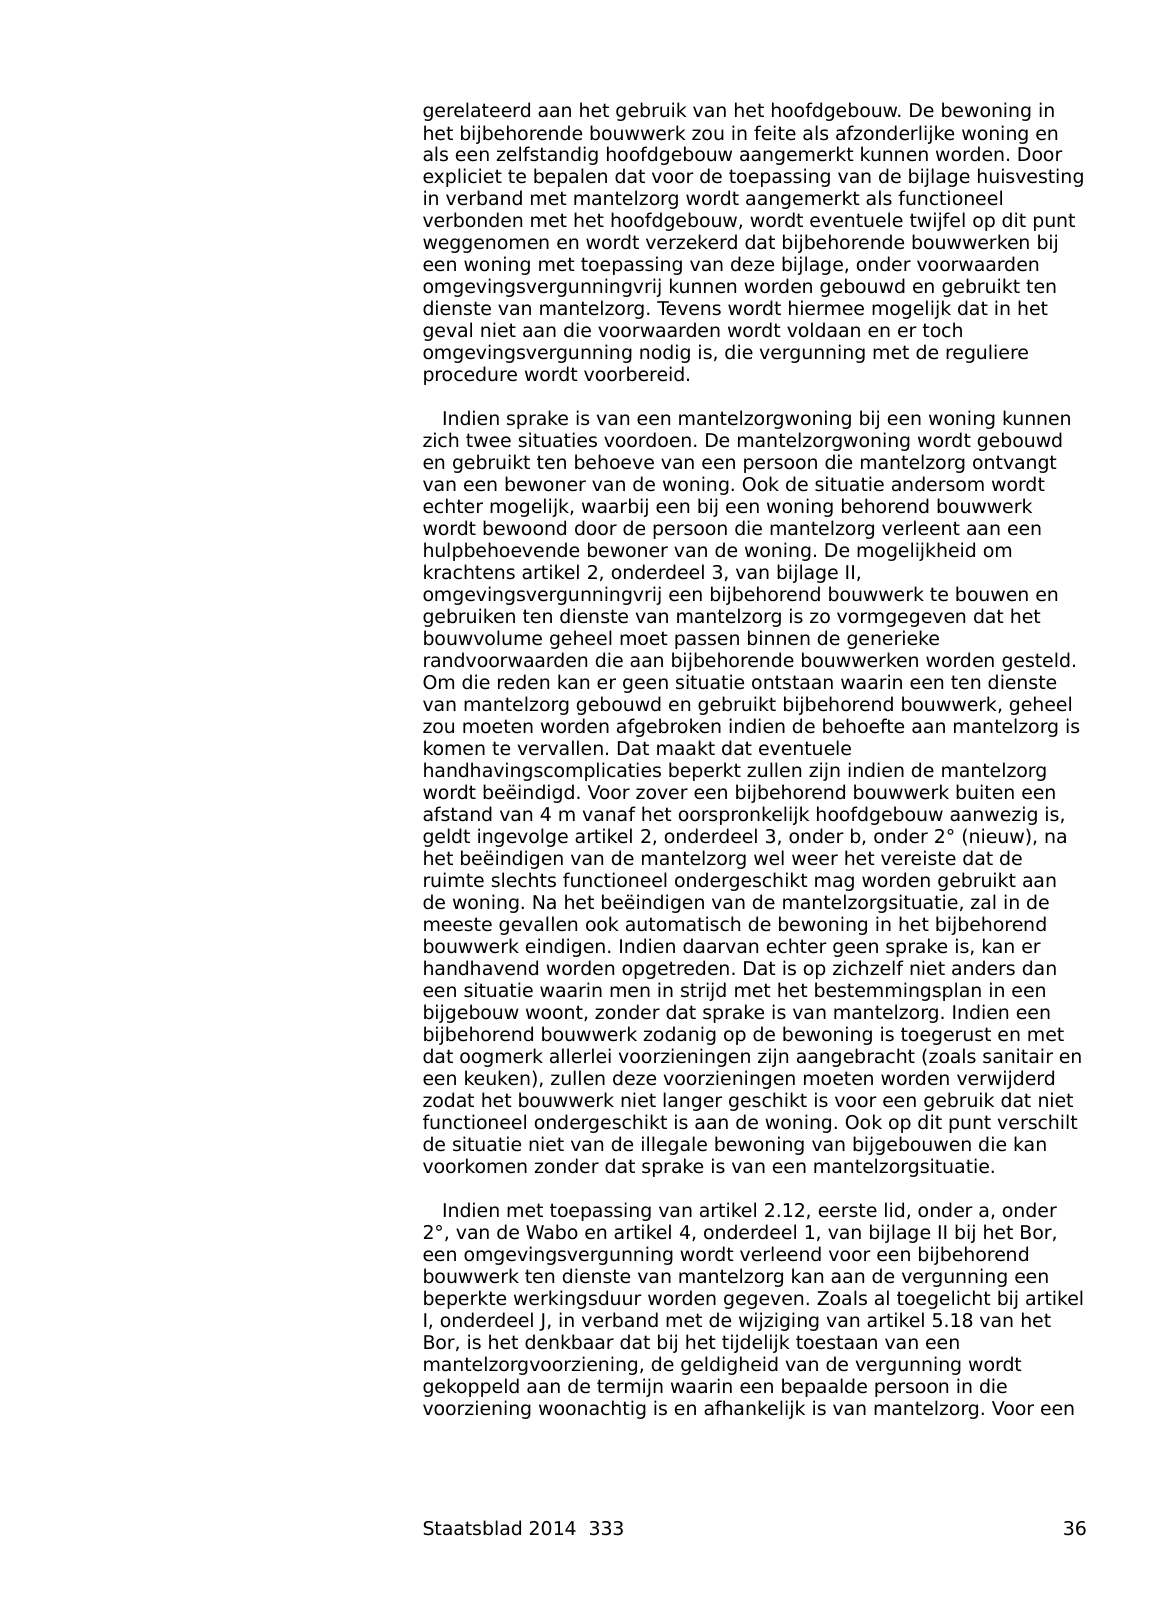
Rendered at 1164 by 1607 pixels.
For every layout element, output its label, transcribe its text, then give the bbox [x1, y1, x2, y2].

text Indien met toepassing van artikel 2.12, eerste lid, onder a, onder 2°, van de Wabo en artikel 4, onderdeel 1, van bijlage II bij het Bor, een omgevingsvergunning wordt verleend voor een bijbehorend bouwwerk ten dienste van mantelzorg kan aan de vergunning een beperkte werkingsduur worden gegeven. Zoals al toegelicht bij artikel I, onderdeel J, in verband met de wijziging van artikel 5.18 van het Bor, is het denkbaar dat bij het tijdelijk toestaan van een mantelzorgvoorziening, de geldigheid van de vergunning wordt gekoppeld aan de termijn waarin een bepaalde persoon in die voorziening woonachtig is en afhankelijk is van mantelzorg. Voor een [422, 1200, 1087, 1419]
text Indien sprake is van een mantelzorgwoning bij een woning kunnen zich twee situaties voordoen. De mantelzorgwoning wordt gebouwd en gebruikt ten behoeve van een persoon die mantelzorg ontvangt van een bewoner van de woning. Ook de situatie andersom wordt echter mogelijk, waarbij een bij een woning behorend bouwwerk wordt bewoond door de persoon die mantelzorg verleent aan een hulpbehoevende bewoner van de woning. De mogelijkheid om krachtens artikel 2, onderdeel 3, van bijlage II, omgevingsvergunningvrij een bijbehorend bouwwerk te bouwen en gebruiken ten dienste van mantelzorg is zo vormgegeven dat het bouwvolume geheel moet passen binnen de generieke randvoorwaarden die aan bijbehorende bouwwerken worden gesteld. Om die reden kan er geen situatie ontstaan waarin een ten dienste van mantelzorg gebouwd en gebruikt bijbehorend bouwwerk, geheel zou moeten worden afgebroken indien de behoefte aan mantelzorg is komen te vervallen. Dat maakt dat eventuele handhavingscomplicaties beperkt zullen zijn indien de mantelzorg wordt beëindigd. Voor zover een bijbehorend bouwwerk buiten een afstand van 4 m vanaf het oorspronkelijk hoofdgebouw aanwezig is, geldt ingevolge artikel 2, onderdeel 3, onder b, onder 2° (nieuw), na het beëindigen van de mantelzorg wel weer het vereiste dat de ruimte slechts functioneel ondergeschikt mag worden gebruikt aan de woning. Na het beëindigen van de mantelzorgsituatie, zal in de meeste gevallen ook automatisch de bewoning in het bijbehorend bouwwerk eindigen. Indien daarvan echter geen sprake is, kan er handhavend worden opgetreden. Dat is op zichzelf niet anders dan een situatie waarin men in strijd met het bestemmingsplan in een bijgebouw woont, zonder dat sprake is van mantelzorg. Indien een bijbehorend bouwwerk zodanig op de bewoning is toegerust en met dat oogmerk allerlei voorzieningen zijn aangebracht (zoals sanitair en een keuken), zullen deze voorzieningen moeten worden verwijderd zodat het bouwwerk niet langer geschikt is voor een gebruik dat niet functioneel ondergeschikt is aan de woning. Ook op dit punt verschilt de situatie niet van de illegale bewoning van bijgebouwen die kan voorkomen zonder dat sprake is van een mantelzorgsituatie. [422, 408, 1087, 1178]
text gerelateerd aan het gebruik van het hoofdgebouw. De bewoning in het bijbehorende bouwwerk zou in feite als afzonderlijke woning en als een zelfstandig hoofdgebouw aangemerkt kunnen worden. Door expliciet te bepalen dat voor de toepassing van de bijlage huisvesting in verband met mantelzorg wordt aangemerkt als functioneel verbonden met het hoofdgebouw, wordt eventuele twijfel op dit punt weggenomen en wordt verzekerd dat bijbehorende bouwwerken bij een woning met toepassing van deze bijlage, onder voorwaarden omgevingsvergunningvrij kunnen worden gebouwd en gebruikt ten dienste van mantelzorg. Tevens wordt hiermee mogelijk dat in het geval niet aan die voorwaarden wordt voldaan en er toch omgevingsvergunning nodig is, die vergunning met de reguliere procedure wordt voorbereid. [422, 100, 1087, 386]
